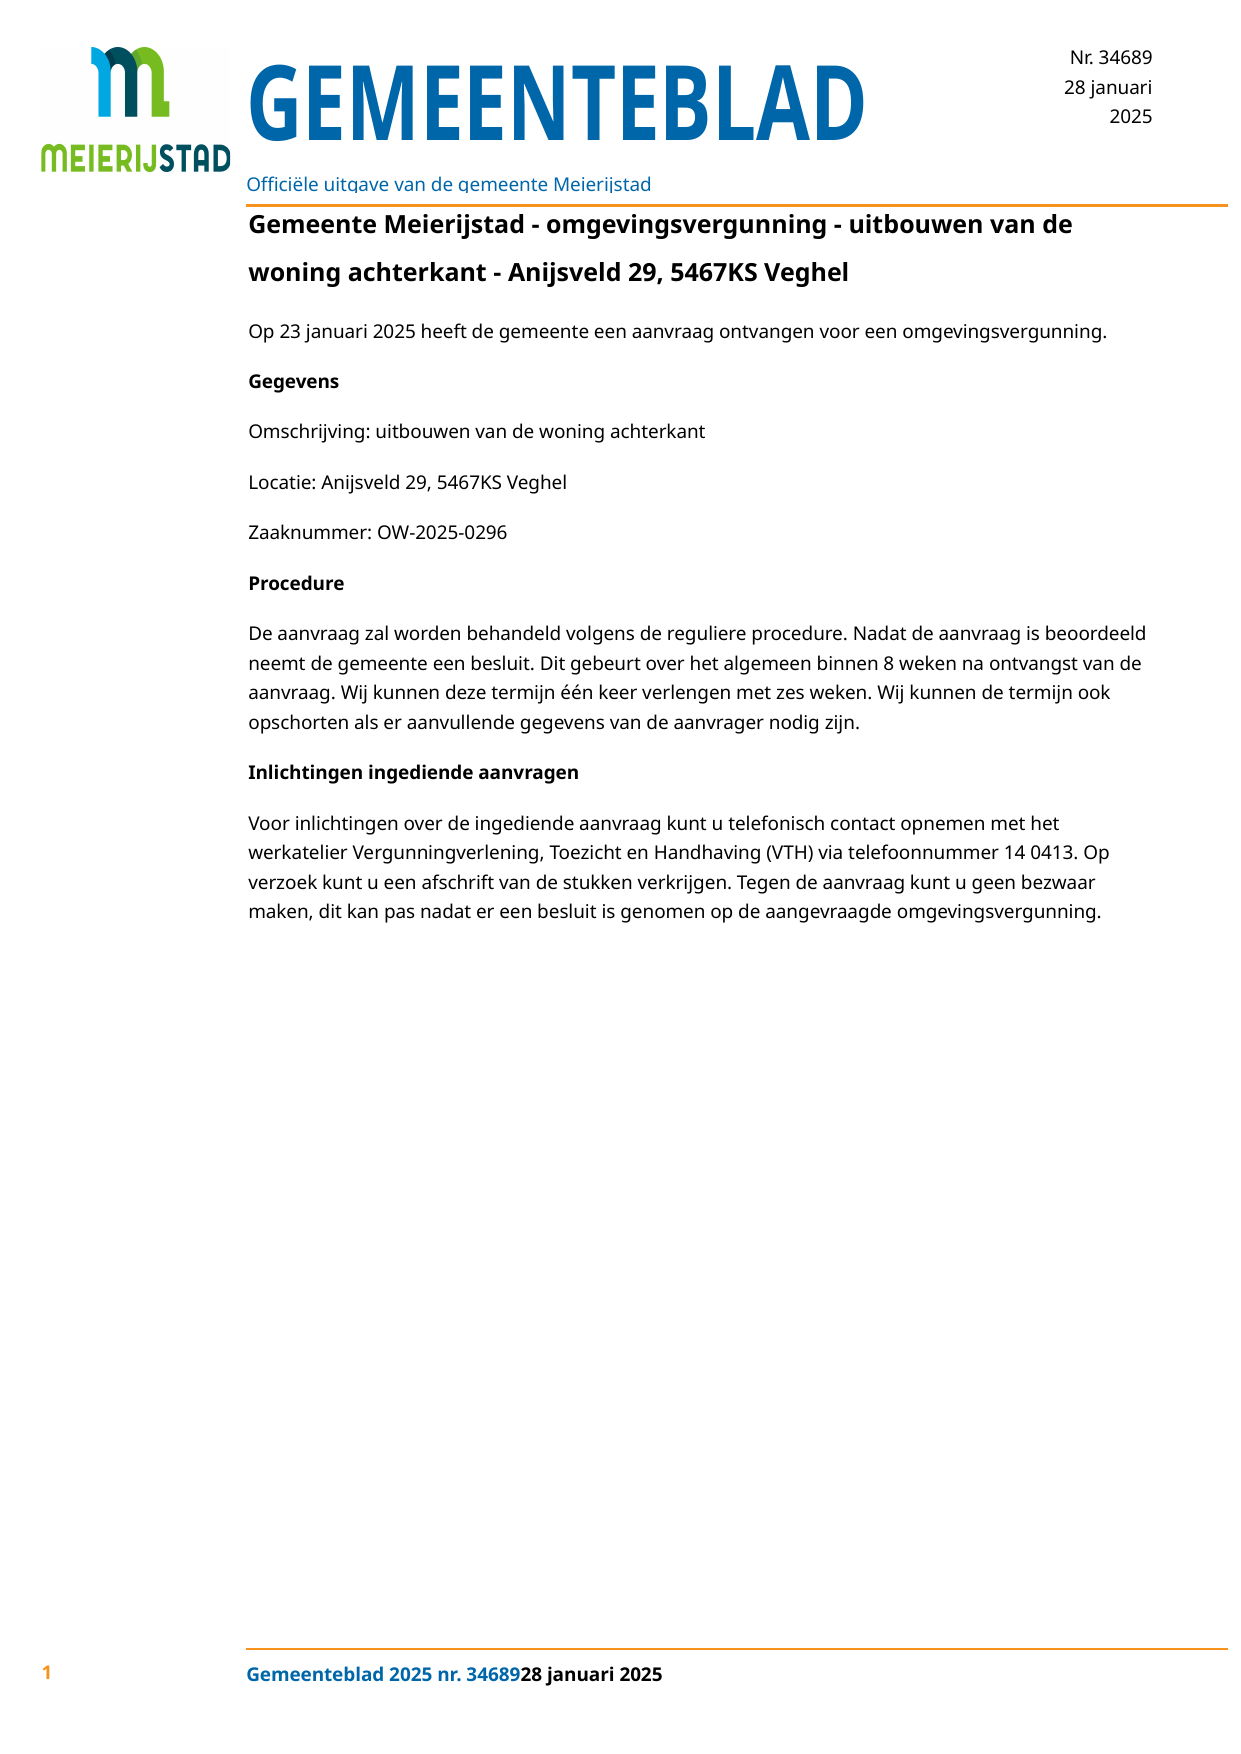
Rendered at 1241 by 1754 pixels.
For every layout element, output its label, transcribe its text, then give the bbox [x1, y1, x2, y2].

text Zaaknummer: OW-2025-0296 [248, 519, 1152, 545]
text De aanvraag zal worden behandeld volgens de reguliere procedure. Nadat de aanvraag is beoordeeld neemt de gemeente een besluit. Dit gebeurt over het algemeen binnen 8 weken na ontvangst van de aanvraag. Wij kunnen deze termijn één keer verlengen met zes weken. Wij kunnen de termijn ook opschorten als er aanvullende gegevens van de aanvrager nodig zijn. [248, 620, 1152, 735]
text Inlichtingen ingediende aanvragen [248, 759, 1152, 785]
picture [41, 47, 231, 172]
text Omschrijving: uitbouwen van de woning achterkant [248, 419, 1152, 444]
text Gegevens [248, 368, 1152, 394]
text Gemeente Meierijstad - omgevingsvergunning - uitbouwen van de woning achterkant - Anijsveld 29, 5467KS Veghel [248, 207, 1152, 288]
text Locatie: Anijsveld 29, 5467KS Veghel [248, 469, 1152, 495]
text Procedure [248, 570, 1152, 596]
text Voor inlichtingen over de ingediende aanvraag kunt u telefonisch contact opnemen met het werkatelier Vergunningverlening, Toezicht en Handhaving (VTH) via telefoonnummer 14 0413. Op verzoek kunt u een afschrift van de stukken verkrijgen. Tegen de aanvraag kunt u geen bezwaar maken, dit kan pas nadat er een besluit is genomen op de aangevraagde omgevingsvergunning. [248, 810, 1152, 924]
text Op 23 januari 2025 heeft de gemeente een aanvraag ontvangen voor een omgevingsvergunning. [248, 318, 1152, 344]
